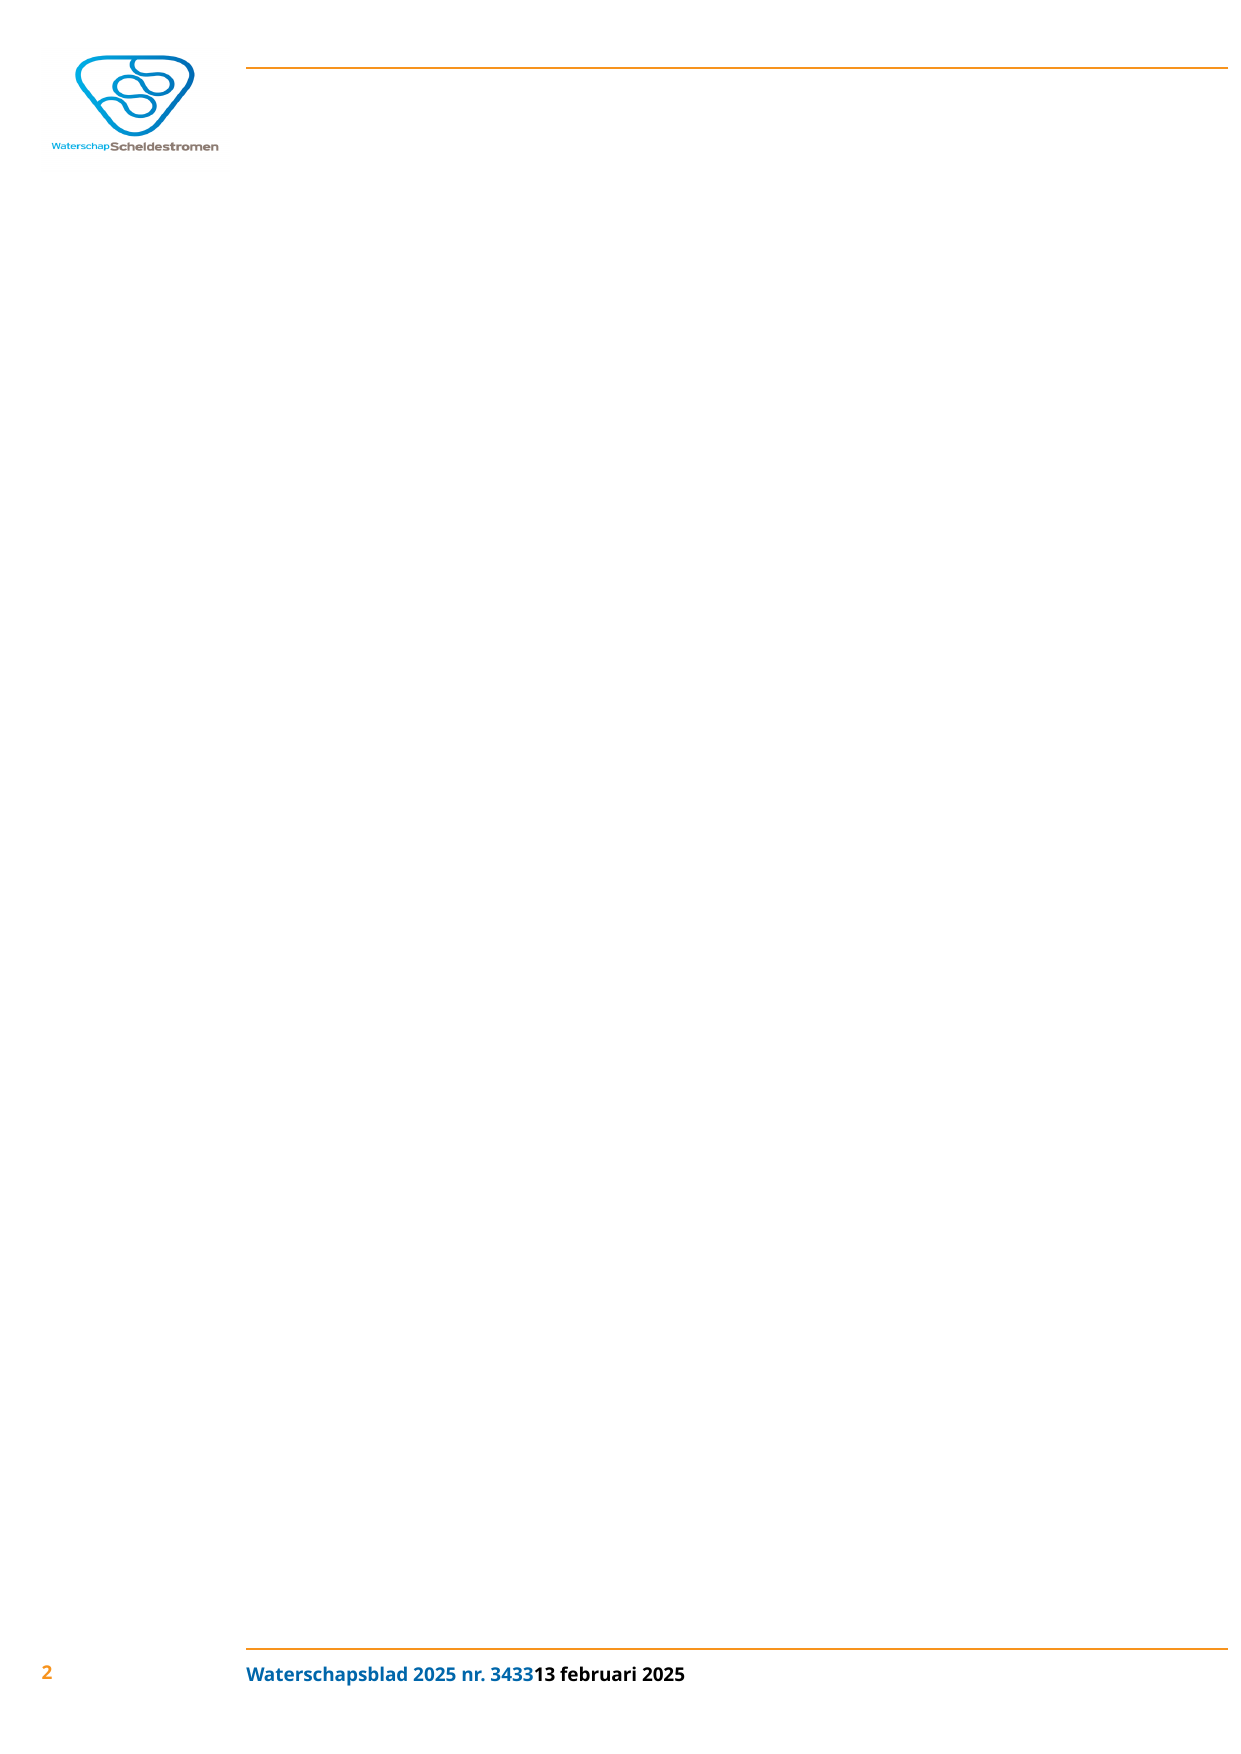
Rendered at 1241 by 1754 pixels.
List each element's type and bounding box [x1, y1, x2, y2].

picture [41, 47, 231, 172]
